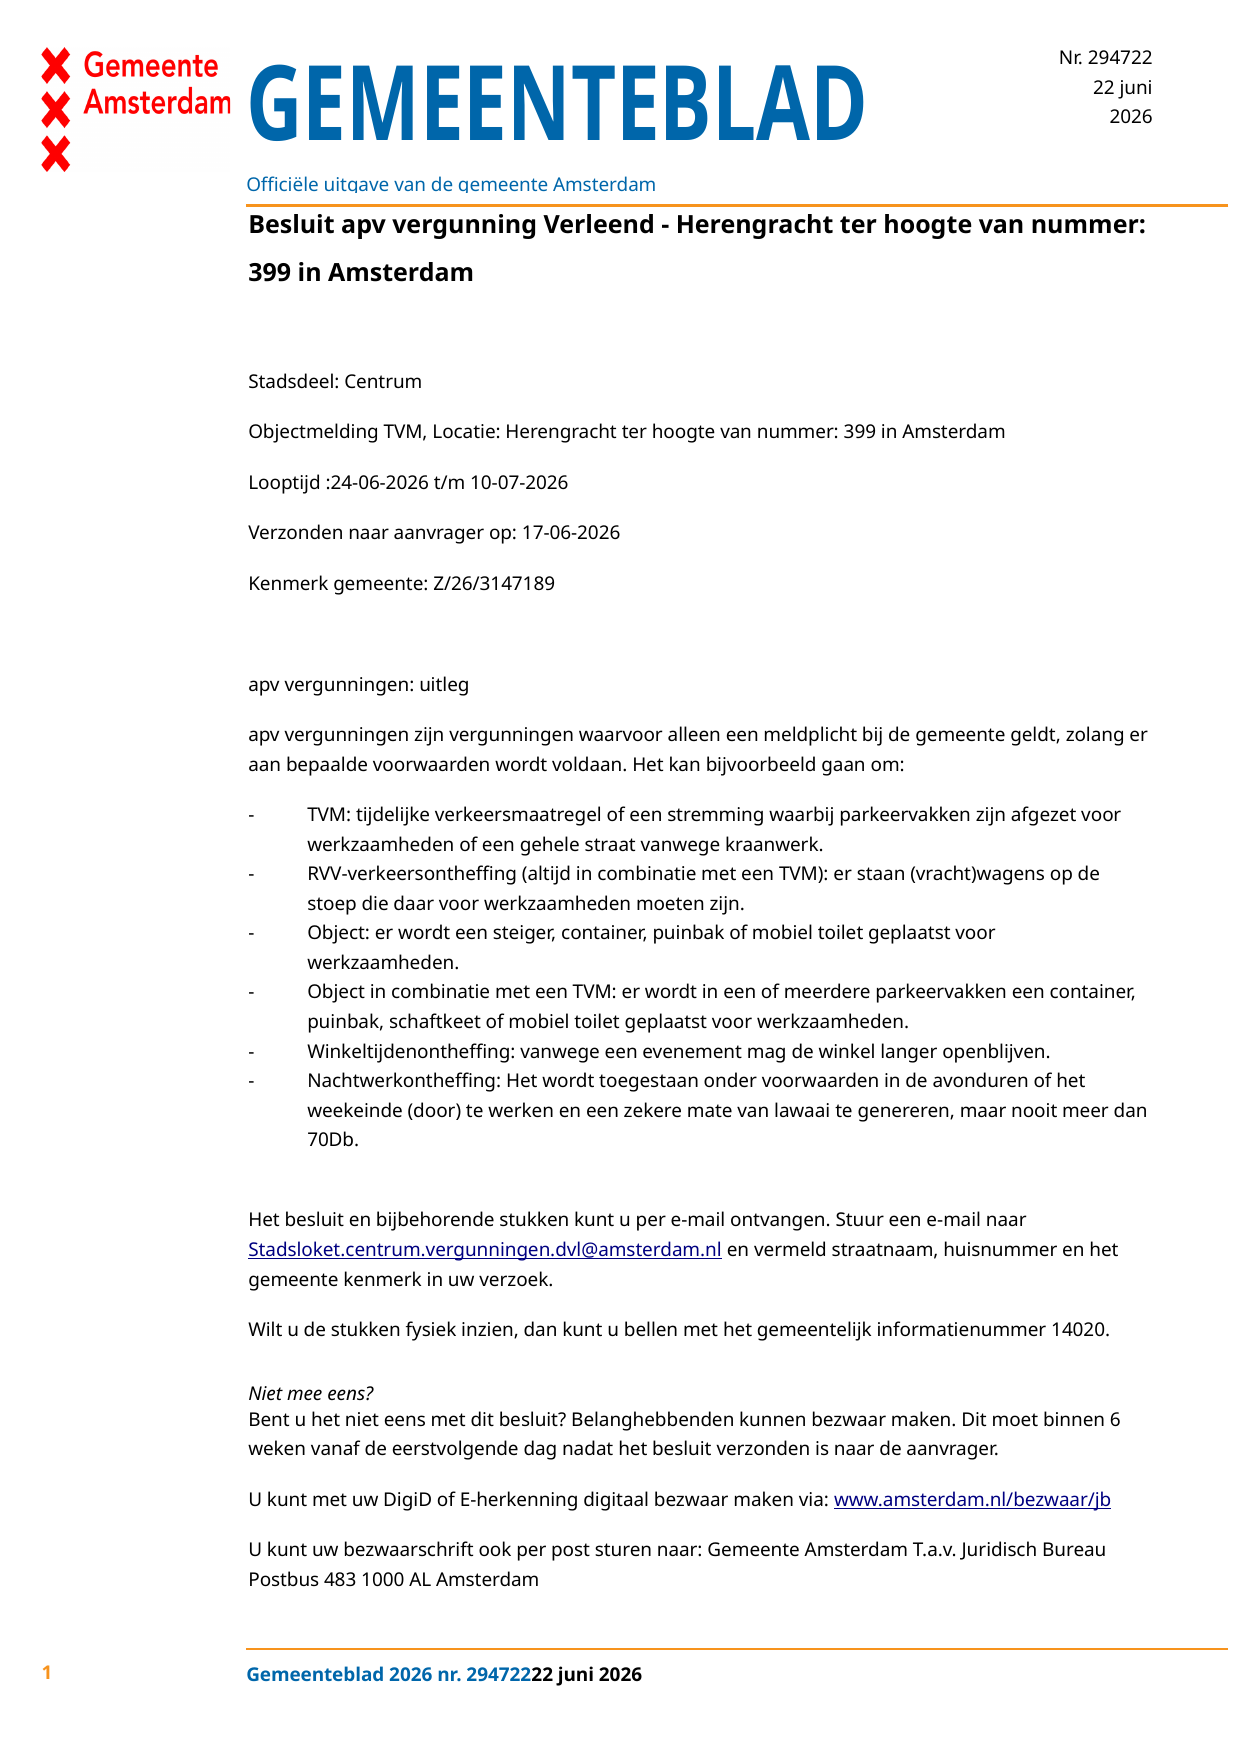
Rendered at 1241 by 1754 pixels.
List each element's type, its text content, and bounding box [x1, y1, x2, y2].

list Object: er wordt een steiger, container, puinbak of mobiel toilet geplaatst voor werkzaamheden. [248, 919, 1152, 975]
text apv vergunningen zijn vergunningen waarvoor alleen een meldplicht bij de gemeente geldt, zolang er aan bepaalde voorwaarden wordt voldaan. Het kan bijvoorbeeld gaan om: [248, 721, 1152, 777]
text U kunt met uw DigiD of E-herkenning digitaal bezwaar maken via: www.amsterdam.nl/bezwaar/jb [248, 1486, 1152, 1512]
text Objectmelding TVM, Locatie: Herengracht ter hoogte van nummer: 399 in Amsterdam [248, 419, 1152, 444]
text Bent u het niet eens met dit besluit? Belanghebbenden kunnen bezwaar maken. Dit moet binnen 6 weken vanaf de eerstvolgende dag nadat het besluit verzonden is naar de aanvrager. [248, 1406, 1152, 1461]
list Winkeltijdenontheffing: vanwege een evenement mag de winkel langer openblijven. [248, 1038, 1152, 1064]
text apv vergunningen: uitleg [248, 671, 1152, 697]
text Het besluit en bijbehorende stukken kunt u per e-mail ontvangen. Stuur een e-mail naar Stadsloket.centrum.vergunningen.dvl@amsterdam.nl en vermeld straatnaam, huisnummer en het gemeente kenmerk in uw verzoek. [248, 1207, 1152, 1292]
text Looptijd :24-06-2026 t/m 10-07-2026 [248, 469, 1152, 495]
text U kunt uw bezwaarschrift ook per post sturen naar: Gemeente Amsterdam T.a.v. Juridisch Bureau Postbus 483 1000 AL Amsterdam [248, 1536, 1152, 1592]
list RVV-verkeersontheffing (altijd in combinatie met een TVM): er staan (vracht)wagens op de stoep die daar voor werkzaamheden moeten zijn. [248, 860, 1152, 916]
text Verzonden naar aanvrager op: 17-06-2026 [248, 519, 1152, 545]
text Besluit apv vergunning Verleend - Herengracht ter hoogte van nummer: 399 in Amsterdam [248, 207, 1152, 288]
list Nachtwerkontheffing: Het wordt toegestaan onder voorwaarden in de avonduren of het weekeinde (door) te werken en een zekere mate van lawaai te genereren, maar nooit meer dan 70Db. [248, 1067, 1152, 1152]
text Kenmerk gemeente: Z/26/3147189 [248, 570, 1152, 596]
text Niet mee eens? [248, 1380, 1152, 1406]
text Stadsdeel: Centrum [248, 368, 1152, 394]
list Object in combinatie met een TVM: er wordt in een of meerdere parkeervakken een container, puinbak, schaftkeet of mobiel toilet geplaatst voor werkzaamheden. [248, 979, 1152, 1034]
list TVM: tijdelijke verkeersmaatregel of een stremming waarbij parkeervakken zijn afgezet voor werkzaamheden of een gehele straat vanwege kraanwerk. [248, 801, 1152, 857]
picture [41, 47, 231, 172]
text Wilt u de stukken fysiek inzien, dan kunt u bellen met het gemeentelijk informatienummer 14020. [248, 1316, 1152, 1342]
